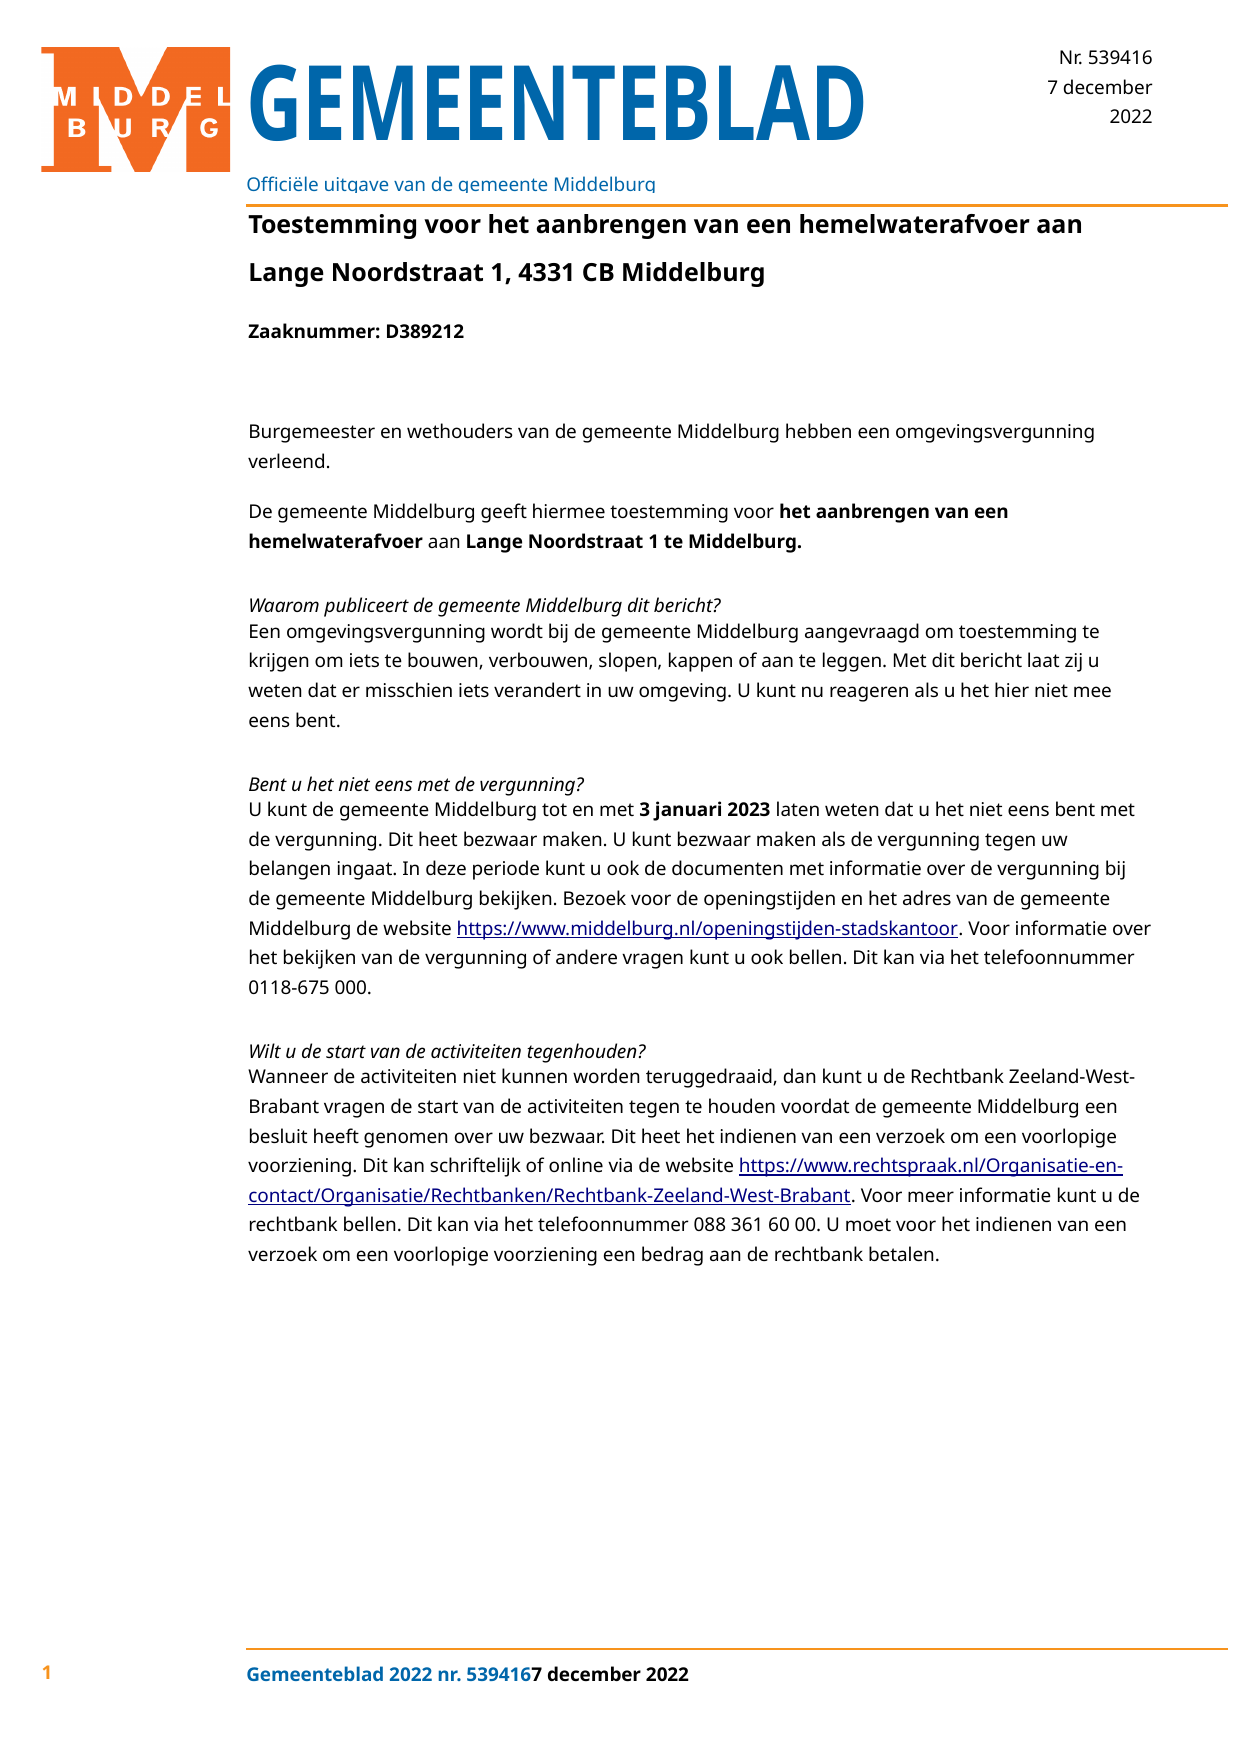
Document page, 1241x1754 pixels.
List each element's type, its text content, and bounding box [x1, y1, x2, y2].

text De gemeente Middelburg geeft hiermee toestemming voor het aanbrengen van een hemelwaterafvoer aan Lange Noordstraat 1 te Middelburg. [248, 499, 1152, 554]
text Burgemeester en wethouders van de gemeente Middelburg hebben een omgevingsvergunning verleend. [248, 419, 1152, 474]
text Wanneer de activiteiten niet kunnen worden teruggedraaid, dan kunt u de Rechtbank Zeeland-West-Brabant vragen de start van de activiteiten tegen te houden voordat de gemeente Middelburg een besluit heeft genomen over uw bezwaar. Dit heet het indienen van een verzoek om een voorlopige voorziening. Dit kan schriftelijk of online via de website https://www.rechtspraak.nl/Organisatie-en-contact/Organisatie/Rechtbanken/Rechtbank-Zeeland-West-Brabant. Voor meer informatie kunt u de rechtbank bellen. Dit kan via het telefoonnummer 088 361 60 00. U moet voor het indienen van een verzoek om een voorlopige voorziening een bedrag aan de rechtbank betalen. [248, 1064, 1152, 1267]
text Bent u het niet eens met de vergunning? [248, 771, 1152, 796]
text Zaaknummer: D389212 [248, 318, 1152, 344]
text Waarom publiceert de gemeente Middelburg dit bericht? [248, 592, 1152, 618]
text U kunt de gemeente Middelburg tot en met 3 januari 2023 laten weten dat u het niet eens bent met de vergunning. Dit heet bezwaar maken. U kunt bezwaar maken als de vergunning tegen uw belangen ingaat. In deze periode kunt u ook de documenten met informatie over de vergunning bij de gemeente Middelburg bekijken. Bezoek voor de openingstijden en het adres van de gemeente Middelburg de website https://www.middelburg.nl/openingstijden-stadskantoor. Voor informatie over het bekijken van de vergunning of andere vragen kunt u ook bellen. Dit kan via het telefoonnummer 0118-675 000. [248, 796, 1152, 1000]
picture [41, 47, 231, 172]
text Wilt u de start van de activiteiten tegenhouden? [248, 1038, 1152, 1064]
text Toestemming voor het aanbrengen van een hemelwaterafvoer aan Lange Noordstraat 1, 4331 CB Middelburg [248, 207, 1152, 288]
text Een omgevingsvergunning wordt bij de gemeente Middelburg aangevraagd om toestemming te krijgen om iets te bouwen, verbouwen, slopen, kappen of aan te leggen. Met dit bericht laat zij u weten dat er misschien iets verandert in uw omgeving. U kunt nu reageren als u het hier niet mee eens bent. [248, 618, 1152, 732]
